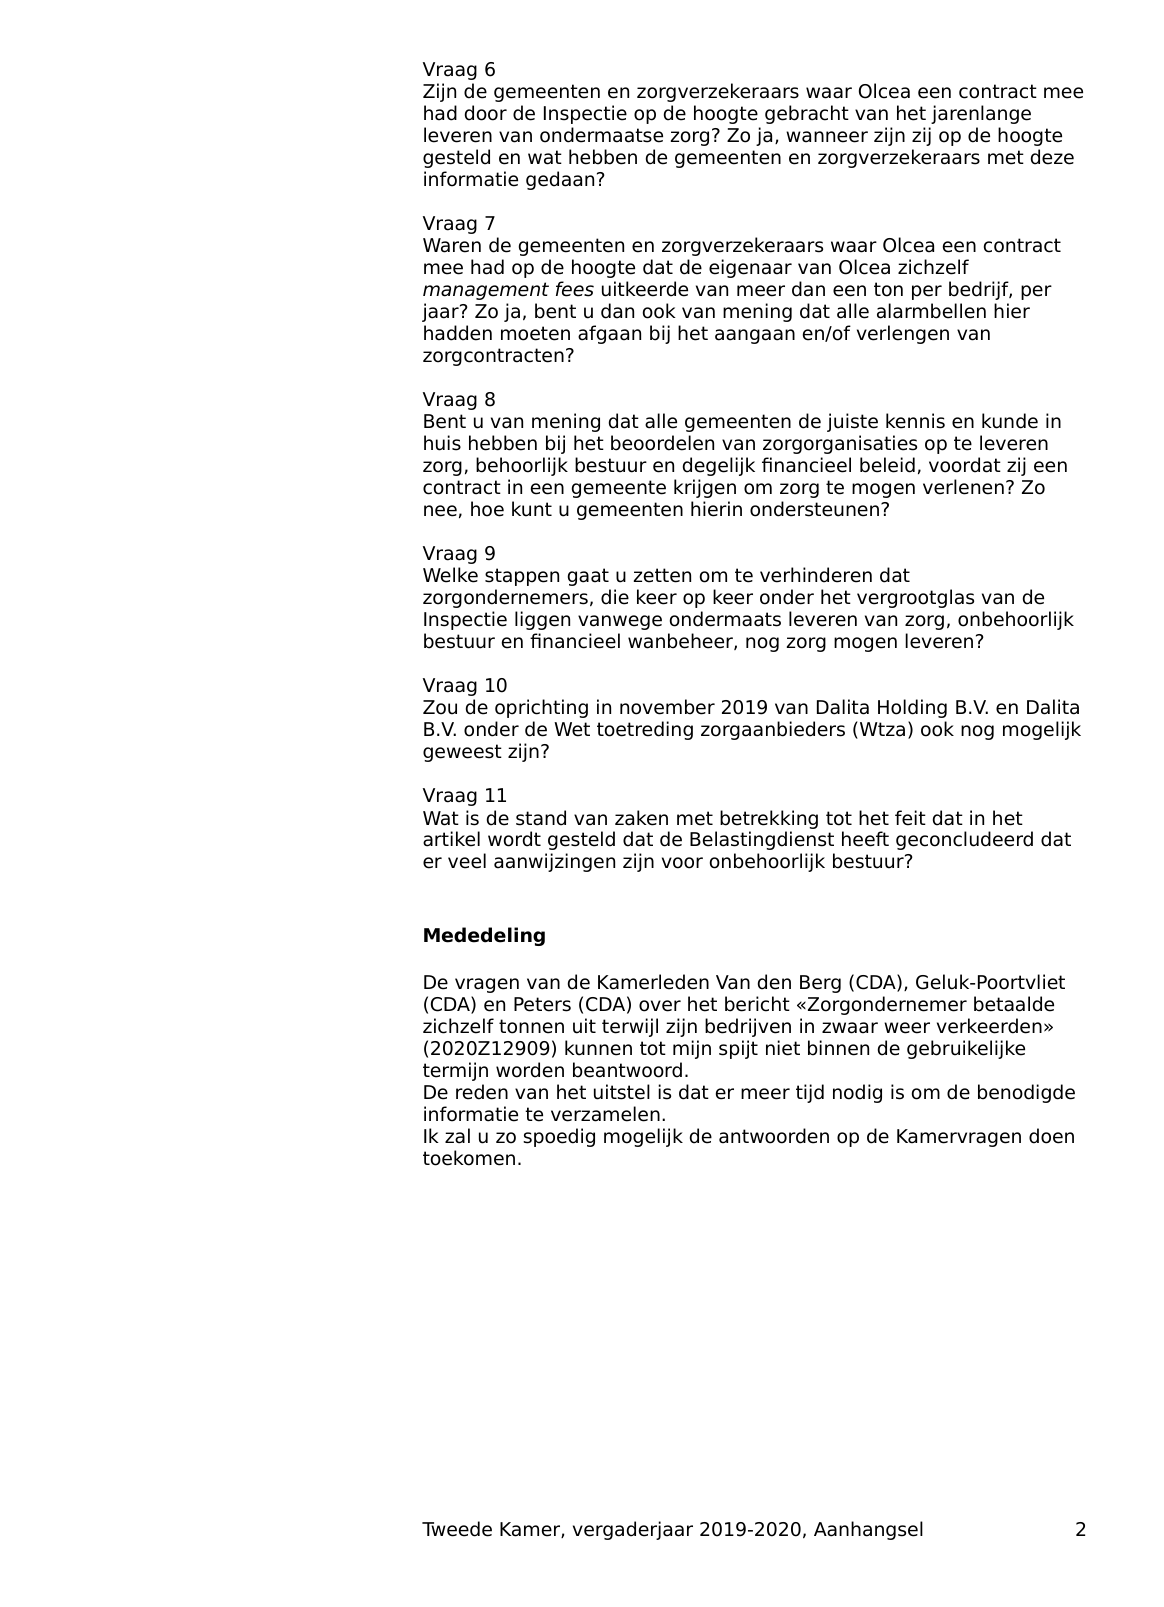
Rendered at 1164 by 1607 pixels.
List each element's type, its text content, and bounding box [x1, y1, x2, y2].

text De reden van het uitstel is dat er meer tijd nodig is om de benodigde informatie te verzamelen. [422, 1082, 1087, 1126]
text De vragen van de Kamerleden Van den Berg (CDA), Geluk-Poortvliet (CDA) en Peters (CDA) over het bericht «Zorgondernemer betaalde zichzelf tonnen uit terwijl zijn bedrijven in zwaar weer verkeerden» (2020Z12909) kunnen tot mijn spijt niet binnen de gebruikelijke termijn worden beantwoord. [422, 972, 1087, 1082]
text Zou de oprichting in november 2019 van Dalita Holding B.V. en Dalita B.V. onder de Wet toetreding zorgaanbieders (Wtza) ook nog mogelijk geweest zijn? [422, 697, 1087, 763]
text Ik zal u zo spoedig mogelijk de antwoorden op de Kamervragen doen toekomen. [422, 1126, 1087, 1170]
text Zijn de gemeenten en zorgverzekeraars waar Olcea een contract mee had door de Inspectie op de hoogte gebracht van het jarenlange leveren van ondermaatse zorg? Zo ja, wanneer zijn zij op de hoogte gesteld en wat hebben de gemeenten en zorgverzekeraars met deze informatie gedaan? [422, 81, 1087, 191]
text Vraag 6 [422, 59, 1087, 81]
text Vraag 10 [422, 675, 1087, 697]
text Vraag 9 [422, 543, 1087, 565]
text Vraag 8 [422, 389, 1087, 411]
text Bent u van mening dat alle gemeenten de juiste kennis en kunde in huis hebben bij het beoordelen van zorgorganisaties op te leveren zorg, behoorlijk bestuur en degelijk financieel beleid, voordat zij een contract in een gemeente krijgen om zorg te mogen verlenen? Zo nee, hoe kunt u gemeenten hierin ondersteunen? [422, 411, 1087, 521]
text Vraag 7 [422, 213, 1087, 235]
text Welke stappen gaat u zetten om te verhinderen dat zorgondernemers, die keer op keer onder het vergrootglas van de Inspectie liggen vanwege ondermaats leveren van zorg, onbehoorlijk bestuur en financieel wanbeheer, nog zorg mogen leveren? [422, 565, 1087, 653]
text Waren de gemeenten en zorgverzekeraars waar Olcea een contract mee had op de hoogte dat de eigenaar van Olcea zichzelf management fees uitkeerde van meer dan een ton per bedrijf, per jaar? Zo ja, bent u dan ook van mening dat alle alarmbellen hier hadden moeten afgaan bij het aangaan en/of verlengen van zorgcontracten? [422, 235, 1087, 367]
text Wat is de stand van zaken met betrekking tot het feit dat in het artikel wordt gesteld dat de Belastingdienst heeft geconcludeerd dat er veel aanwijzingen zijn voor onbehoorlijk bestuur? [422, 807, 1087, 873]
subtitle Mededeling [422, 925, 1087, 947]
text Vraag 11 [422, 785, 1087, 807]
